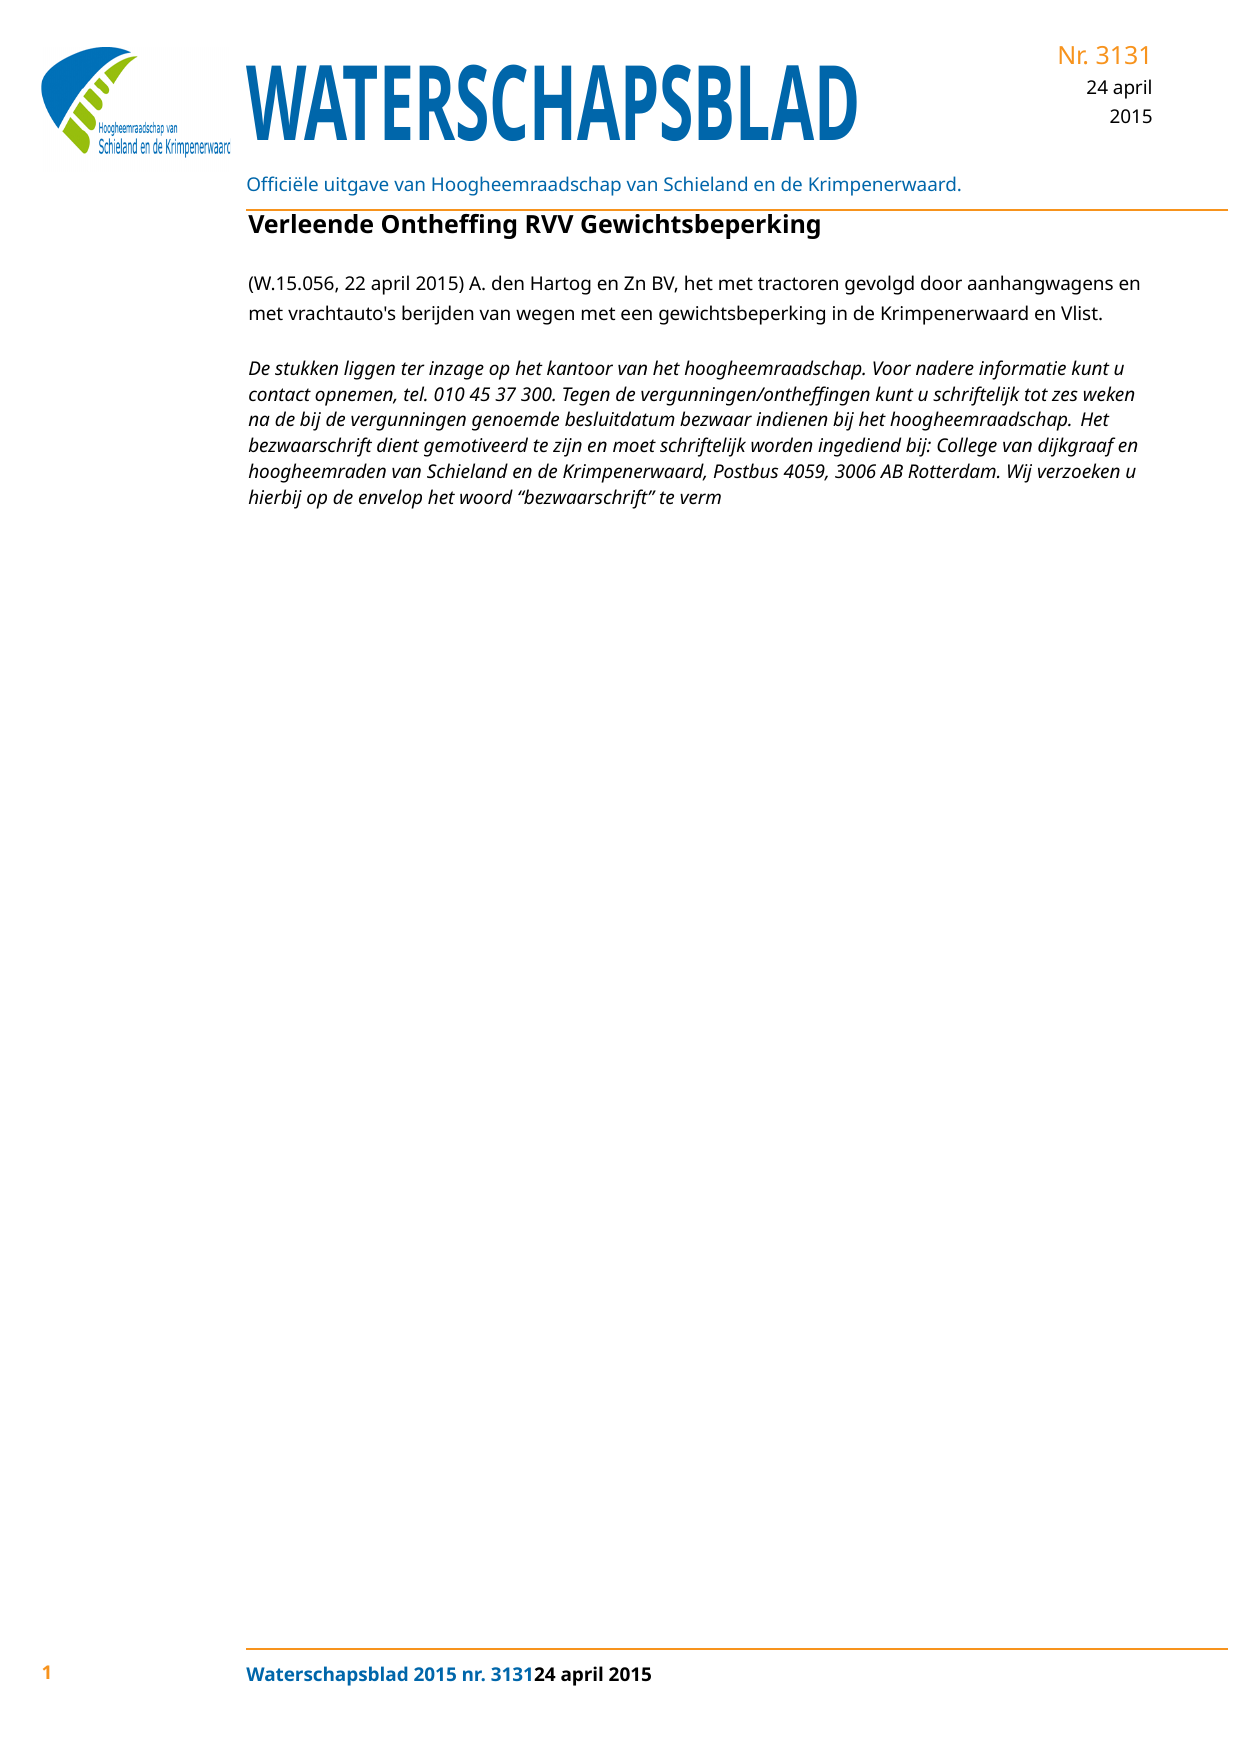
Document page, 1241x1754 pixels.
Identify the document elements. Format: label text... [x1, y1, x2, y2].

text Verleende Ontheffing RVV Gewichtsbeperking [248, 211, 1152, 241]
text (W.15.056, 22 april 2015) A. den Hartog en Zn BV, het met tractoren gevolgd door aanhangwagens en met vrachtauto's berijden van wegen met een gewichtsbeperking in de Krimpenerwaard en Vlist. [248, 270, 1152, 326]
picture [41, 47, 231, 172]
text De stukken liggen ter inzage op het kantoor van het hoogheemraadschap. Voor nadere informatie kunt u contact opnemen, tel. 010 45 37 300. Tegen de vergunningen/ontheffingen kunt u schriftelijk tot zes weken na de bij de vergunningen genoemde besluitdatum bezwaar indienen bij het hoogheemraadschap. Het bezwaarschrift dient gemotiveerd te zijn en moet schriftelijk worden ingediend bij: College van dijkgraaf en hoogheemraden van Schieland en de Krimpenerwaard, Postbus 4059, 3006 AB Rotterdam. Wij verzoeken u hierbij op de envelop het woord “bezwaarschrift” te verm [248, 355, 1152, 509]
